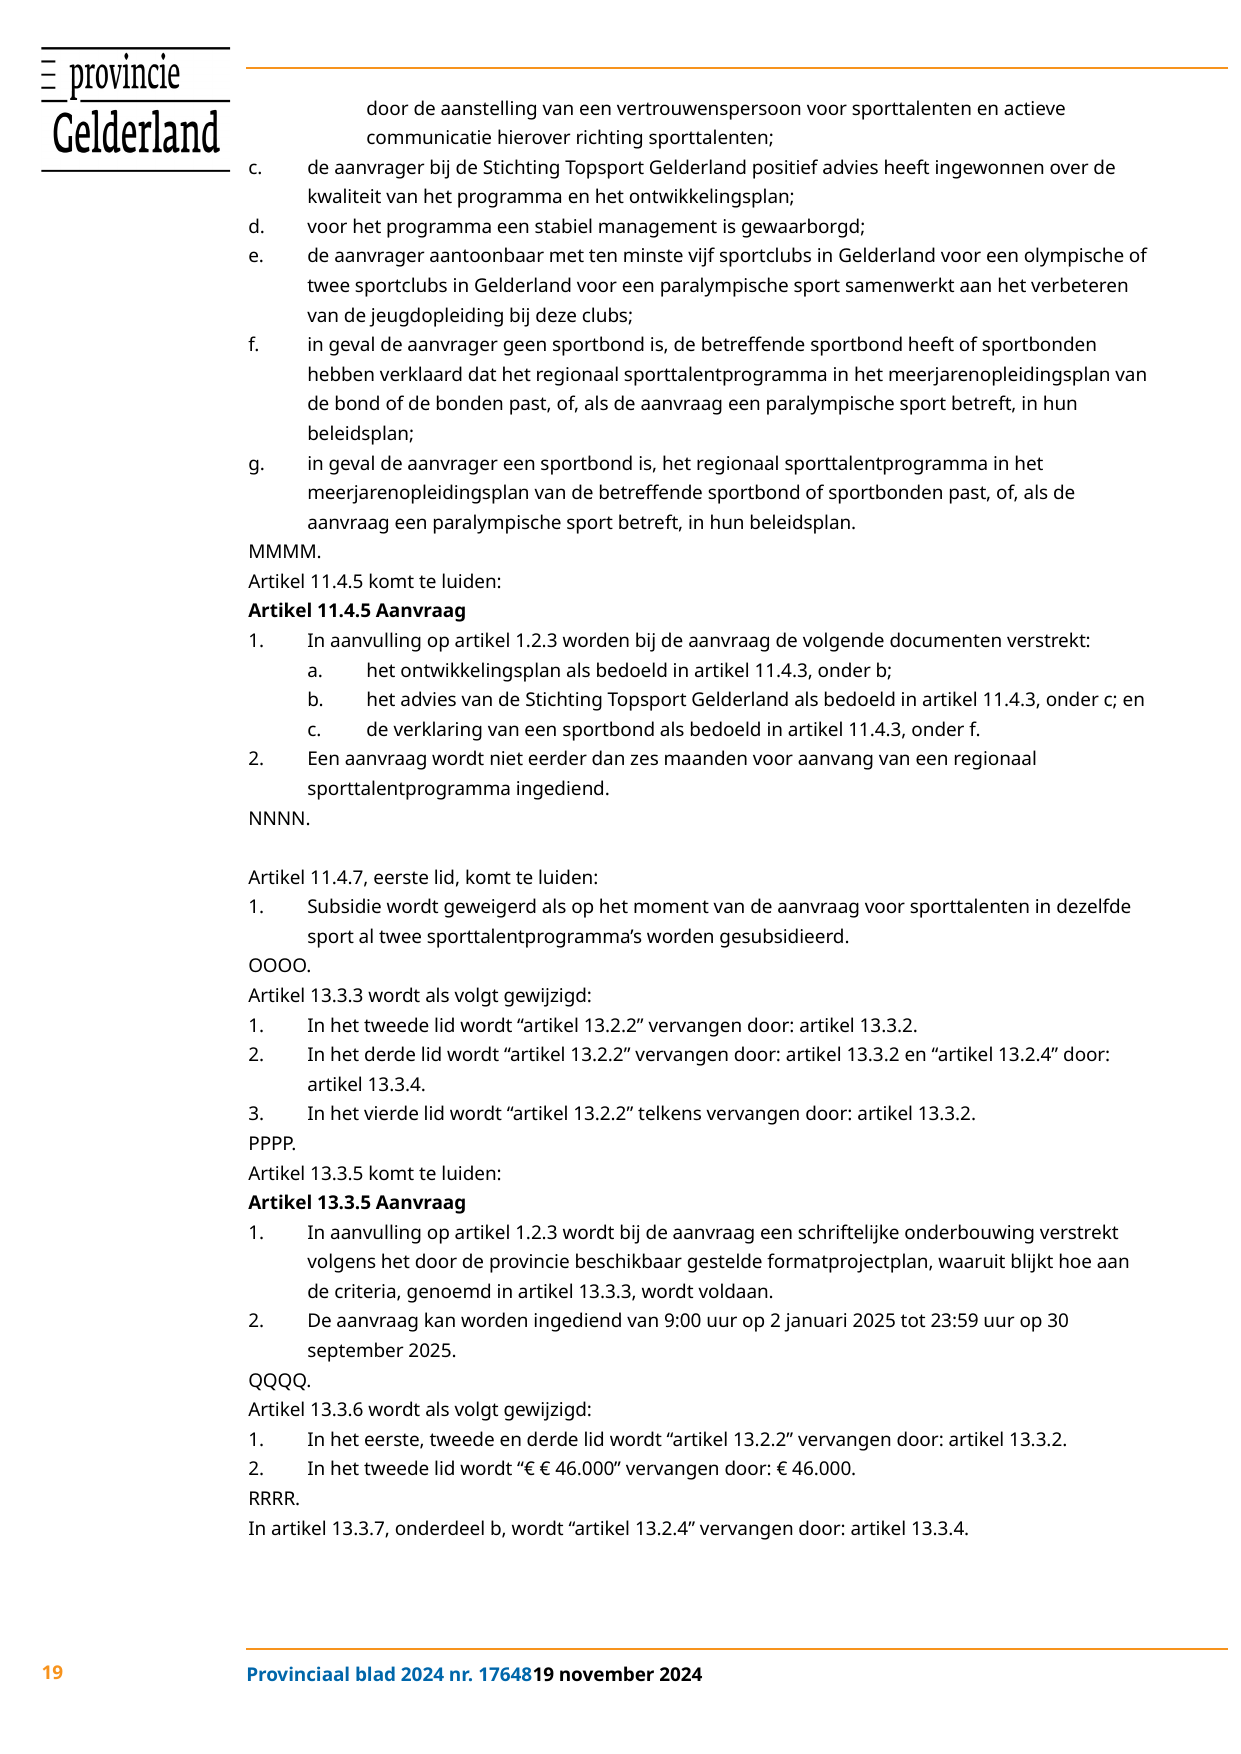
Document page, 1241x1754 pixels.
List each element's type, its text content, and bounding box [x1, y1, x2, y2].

list De aanvraag kan worden ingediend van 9:00 uur op 2 januari 2025 tot 23:59 uur op 30 september 2025. [248, 1308, 1152, 1363]
text Artikel 13.3.5 komt te luiden: [248, 1160, 1152, 1186]
text QQQQ. [248, 1367, 1152, 1393]
text Artikel 13.3.3 wordt als volgt gewijzigd: [248, 982, 1152, 1008]
text RRRR. [248, 1485, 1152, 1511]
list Een aanvraag wordt niet eerder dan zes maanden voor aanvang van een regionaal sporttalentprogramma ingediend. [248, 746, 1152, 801]
list In het tweede lid wordt “artikel 13.2.2” vervangen door: artikel 13.3.2. [248, 1012, 1152, 1038]
text Artikel 11.4.5 Aanvraag [248, 598, 1152, 623]
list door de aanstelling van een vertrouwenspersoon voor sporttalenten en actieve communicatie hierover richting sporttalenten; [307, 95, 1152, 150]
list Subsidie wordt geweigerd als op het moment van de aanvraag voor sporttalenten in dezelfde sport al twee sporttalentprogramma’s worden gesubsidieerd. [248, 893, 1152, 949]
text Artikel 11.4.7, eerste lid, komt te luiden: [248, 864, 1152, 890]
list de aanvrager aantoonbaar met ten minste vijf sportclubs in Gelderland voor een olympische of twee sportclubs in Gelderland voor een paralympische sport samenwerkt aan het verbeteren van de jeugdopleiding bij deze clubs; [248, 243, 1152, 328]
text In artikel 13.3.7, onderdeel b, wordt “artikel 13.2.4” vervangen door: artikel 13.3.4. [248, 1515, 1152, 1541]
list het ontwikkelingsplan als bedoeld in artikel 11.4.3, onder b; [307, 657, 1152, 683]
list In het tweede lid wordt “€ € 46.000” vervangen door: € 46.000. [248, 1456, 1152, 1481]
list In het eerste, tweede en derde lid wordt “artikel 13.2.2” vervangen door: artikel 13.3.2. [248, 1426, 1152, 1452]
text MMMM. [248, 538, 1152, 564]
list voor het programma een stabiel management is gewaarborgd; [248, 213, 1152, 239]
text NNNN. [248, 805, 1152, 831]
list in geval de aanvrager geen sportbond is, de betreffende sportbond heeft of sportbonden hebben verklaard dat het regionaal sporttalentprogramma in het meerjarenopleidingsplan van de bond of de bonden past, of, als de aanvraag een paralympische sport betreft, in hun beleidsplan; [248, 331, 1152, 446]
text Artikel 13.3.5 Aanvraag [248, 1189, 1152, 1215]
list het advies van de Stichting Topsport Gelderland als bedoeld in artikel 11.4.3, onder c; en [307, 686, 1152, 712]
picture [41, 47, 231, 172]
list In het vierde lid wordt “artikel 13.2.2” telkens vervangen door: artikel 13.3.2. [248, 1101, 1152, 1126]
text OOOO. [248, 953, 1152, 978]
list In aanvulling op artikel 1.2.3 wordt bij de aanvraag een schriftelijke onderbouwing verstrekt volgens het door de provincie beschikbaar gestelde formatprojectplan, waaruit blijkt hoe aan de criteria, genoemd in artikel 13.3.3, wordt voldaan. [248, 1219, 1152, 1304]
list de aanvrager bij de Stichting Topsport Gelderland positief advies heeft ingewonnen over de kwaliteit van het programma en het ontwikkelingsplan; [248, 154, 1152, 209]
text Artikel 11.4.5 komt te luiden: [248, 568, 1152, 594]
text PPPP. [248, 1130, 1152, 1156]
text Artikel 13.3.6 wordt als volgt gewijzigd: [248, 1396, 1152, 1422]
list in geval de aanvrager een sportbond is, het regionaal sporttalentprogramma in het meerjarenopleidingsplan van de betreffende sportbond of sportbonden past, of, als de aanvraag een paralympische sport betreft, in hun beleidsplan. [248, 450, 1152, 535]
list de verklaring van een sportbond als bedoeld in artikel 11.4.3, onder f. [307, 716, 1152, 742]
list In aanvulling op artikel 1.2.3 worden bij de aanvraag de volgende documenten verstrekt: [248, 627, 1152, 653]
list In het derde lid wordt “artikel 13.2.2” vervangen door: artikel 13.3.2 en “artikel 13.2.4” door: artikel 13.3.4. [248, 1041, 1152, 1097]
